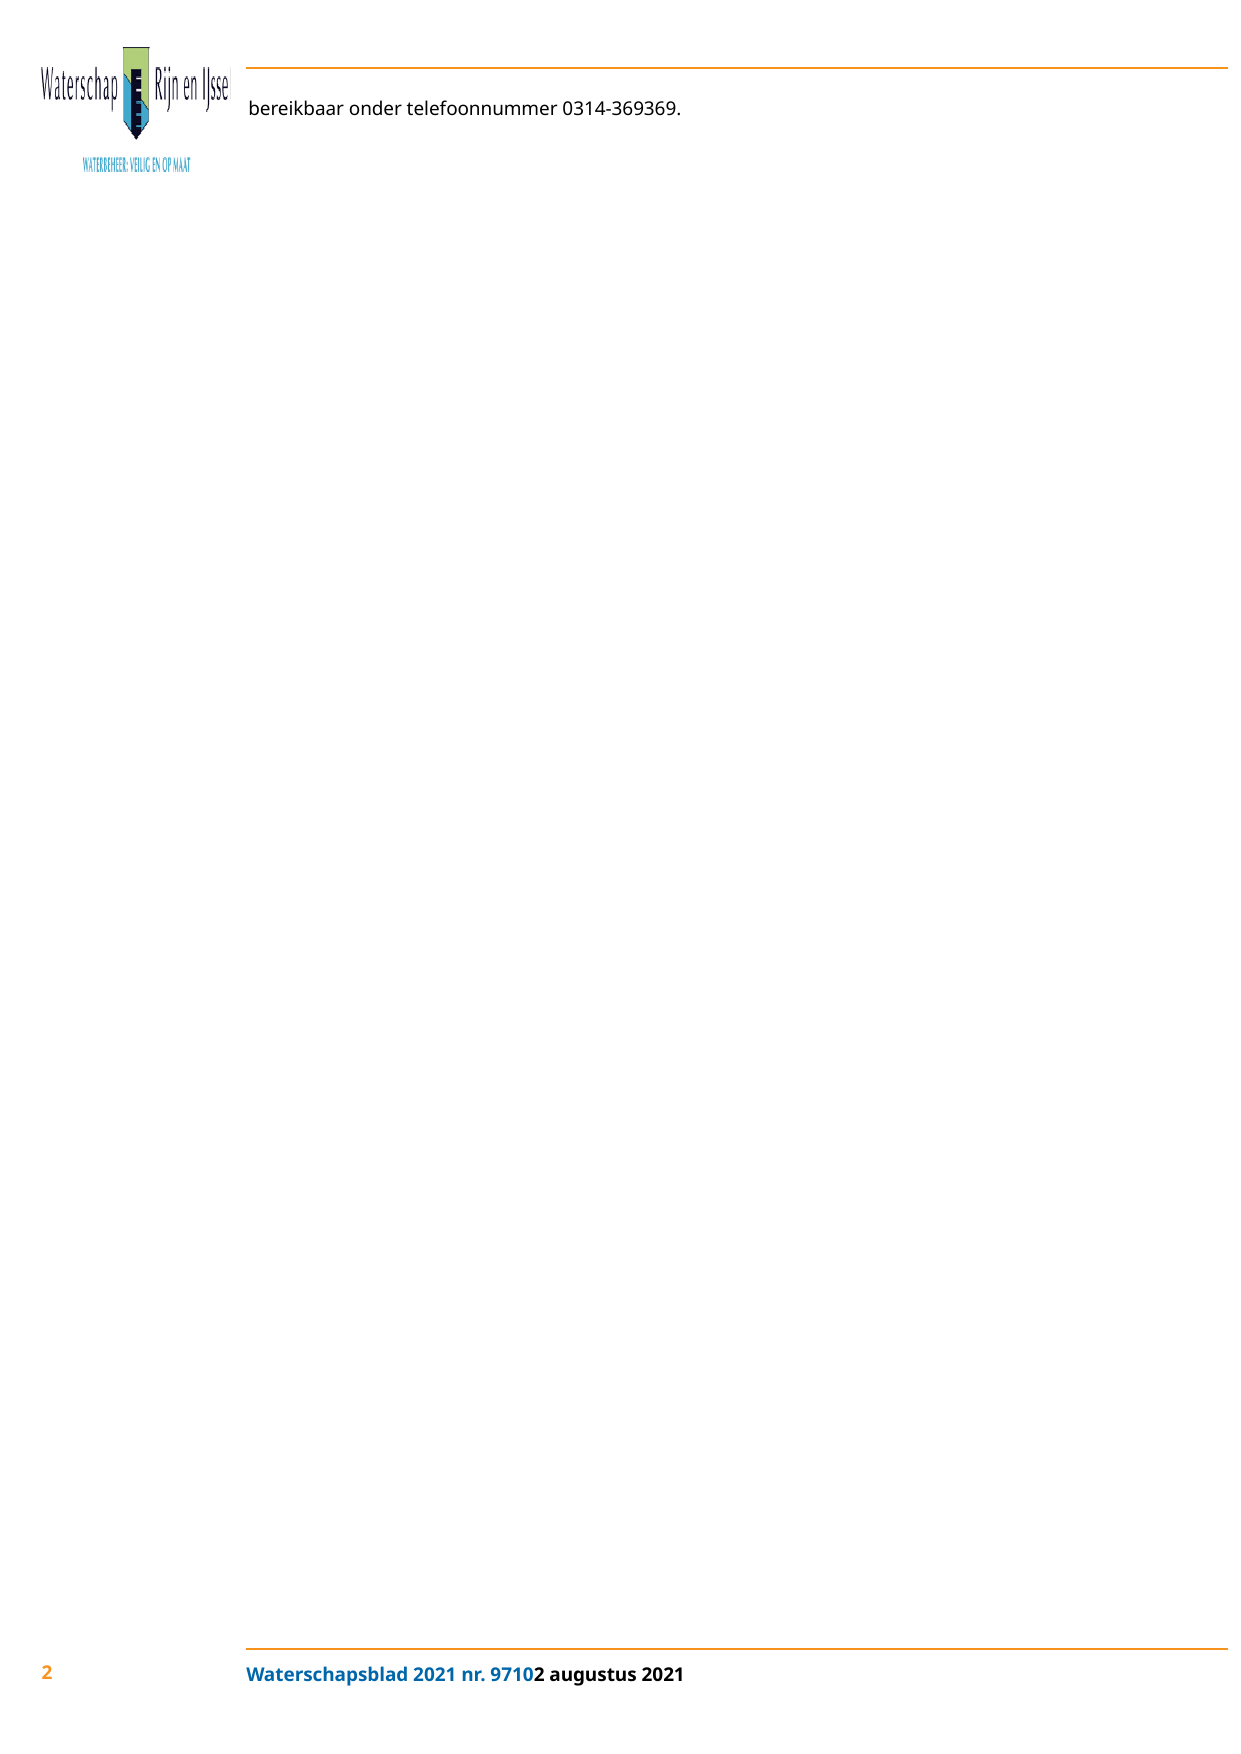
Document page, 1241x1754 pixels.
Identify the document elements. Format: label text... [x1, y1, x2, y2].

text bereikbaar onder telefoonnummer 0314-369369. [248, 95, 1152, 121]
picture [41, 47, 231, 172]
